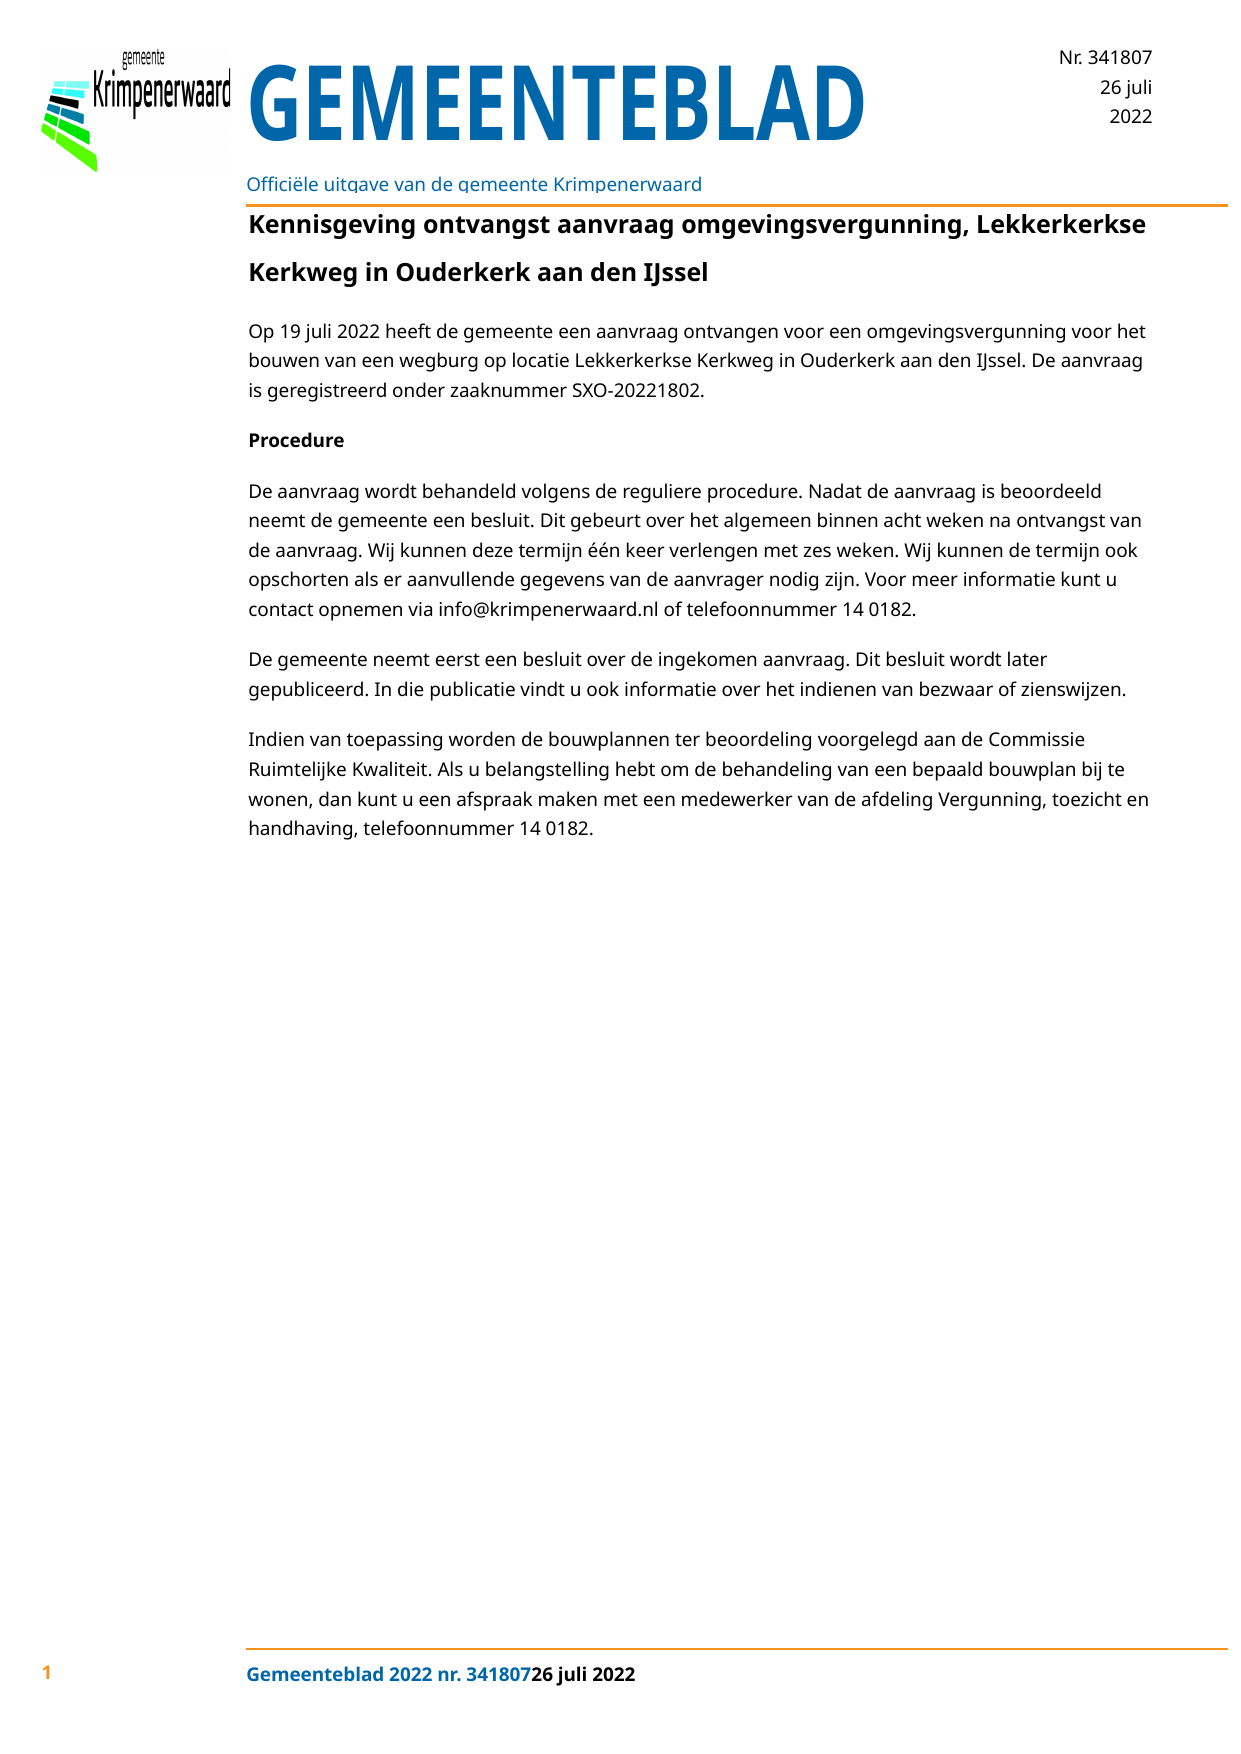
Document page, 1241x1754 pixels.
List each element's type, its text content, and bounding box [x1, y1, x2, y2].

text De gemeente neemt eerst een besluit over de ingekomen aanvraag. Dit besluit wordt later gepubliceerd. In die publicatie vindt u ook informatie over het indienen van bezwaar of zienswijzen. [248, 647, 1152, 702]
picture [41, 47, 231, 172]
text Indien van toepassing worden de bouwplannen ter beoordeling voorgelegd aan de Commissie Ruimtelijke Kwaliteit. Als u belangstelling hebt om de behandeling van een bepaald bouwplan bij te wonen, dan kunt u een afspraak maken met een medewerker van de afdeling Vergunning, toezicht en handhaving, telefoonnummer 14 0182. [248, 727, 1152, 841]
text Kennisgeving ontvangst aanvraag omgevingsvergunning, Lekkerkerkse Kerkweg in Ouderkerk aan den IJssel [248, 207, 1152, 288]
text Procedure [248, 427, 1152, 453]
text De aanvraag wordt behandeld volgens de reguliere procedure. Nadat de aanvraag is beoordeeld neemt de gemeente een besluit. Dit gebeurt over het algemeen binnen acht weken na ontvangst van de aanvraag. Wij kunnen deze termijn één keer verlengen met zes weken. Wij kunnen de termijn ook opschorten als er aanvullende gegevens van de aanvrager nodig zijn. Voor meer informatie kunt u contact opnemen via info@krimpenerwaard.nl of telefoonnummer 14 0182. [248, 478, 1152, 622]
text Op 19 juli 2022 heeft de gemeente een aanvraag ontvangen voor een omgevingsvergunning voor het bouwen van een wegburg op locatie Lekkerkerkse Kerkweg in Ouderkerk aan den IJssel. De aanvraag is geregistreerd onder zaaknummer SXO-20221802. [248, 318, 1152, 403]
